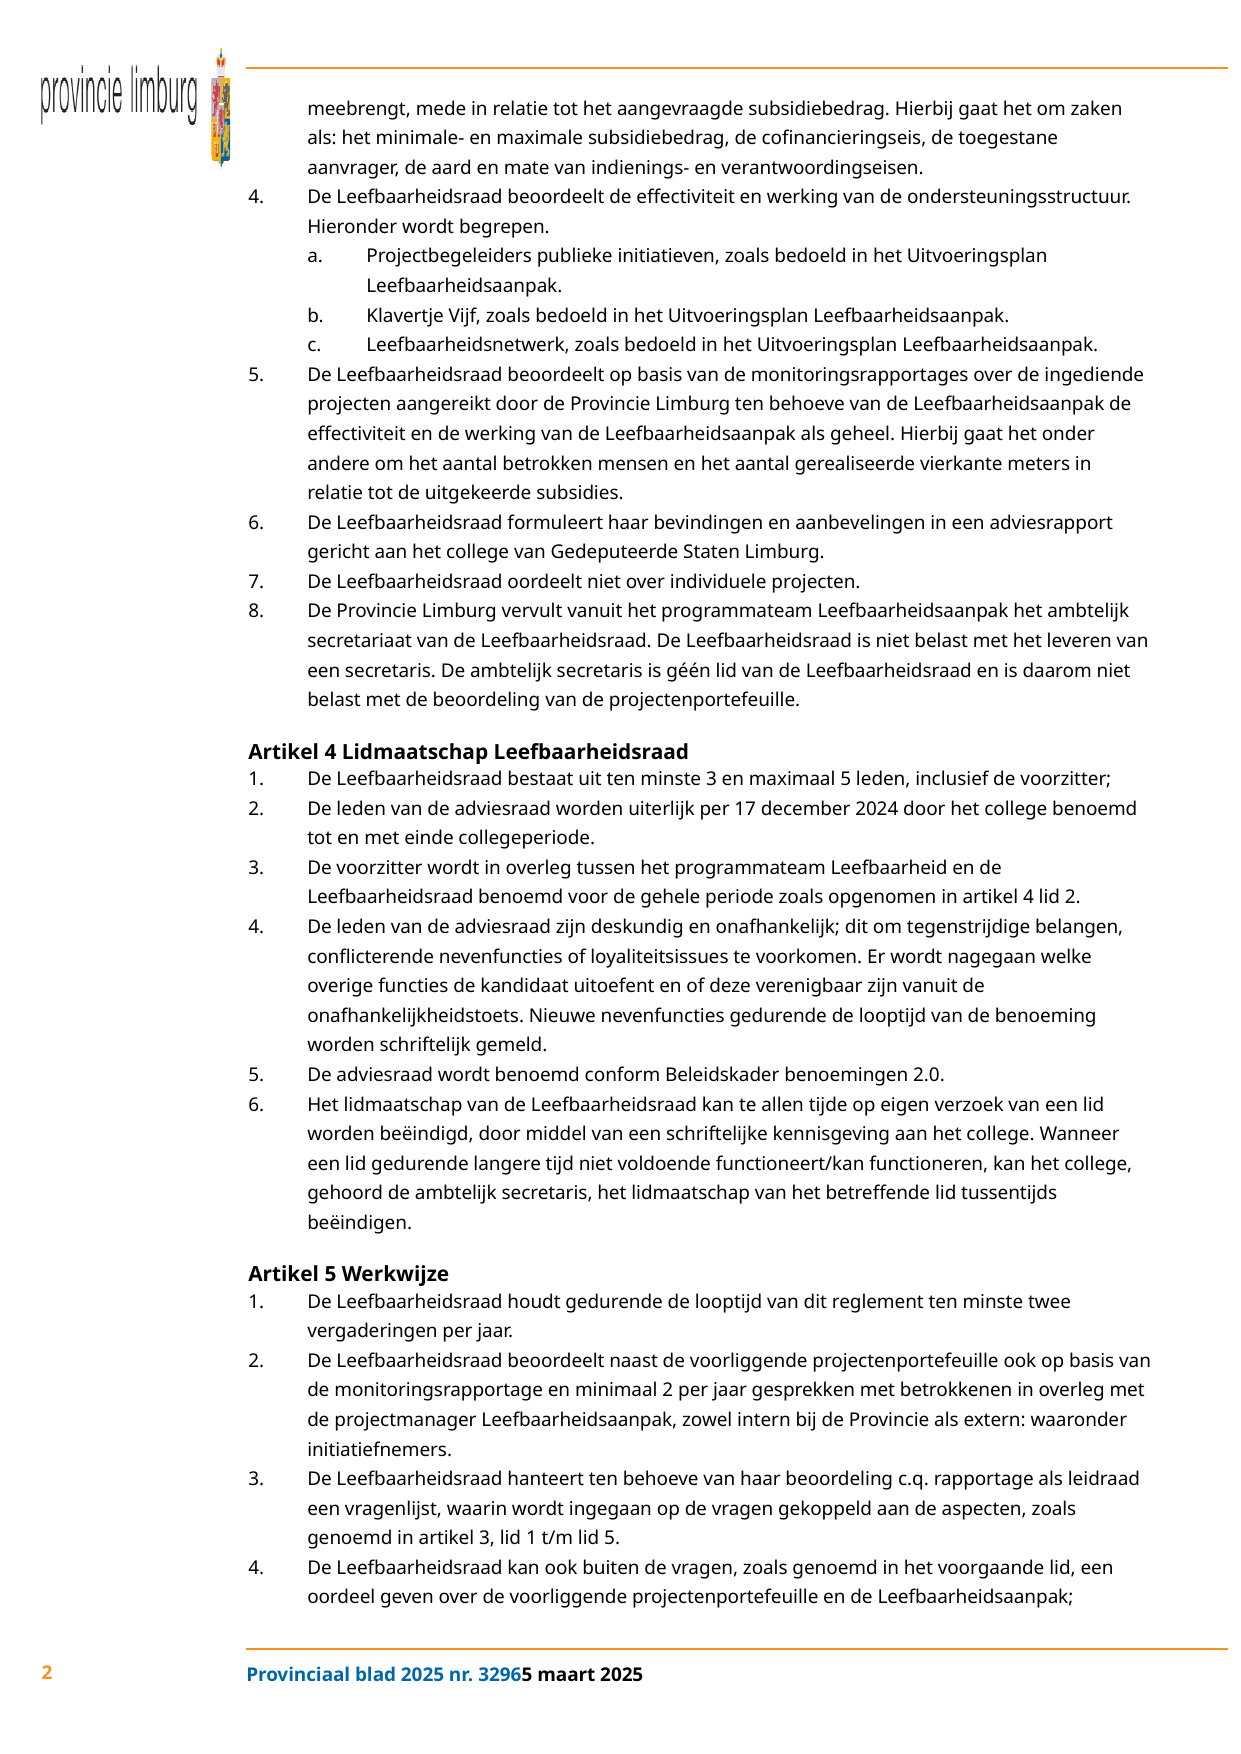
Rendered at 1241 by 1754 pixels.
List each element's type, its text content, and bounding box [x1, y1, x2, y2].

list De leden van de adviesraad zijn deskundig en onafhankelijk; dit om tegenstrijdige belangen, conflicterende nevenfuncties of loyaliteitsissues te voorkomen. Er wordt nagegaan welke overige functies de kandidaat uitoefent en of deze verenigbaar zijn vanuit de onafhankelijkheidstoets. Nieuwe nevenfuncties gedurende de looptijd van de benoeming worden schriftelijk gemeld. [248, 913, 1152, 1057]
list De Leefbaarheidsraad beoordeelt de effectiviteit en werking van de ondersteuningsstructuur. Hieronder wordt begrepen. [248, 183, 1152, 239]
list De Leefbaarheidsraad bestaat uit ten minste 3 en maximaal 5 leden, inclusief de voorzitter; [248, 765, 1152, 791]
list De leden van de adviesraad worden uiterlijk per 17 december 2024 door het college benoemd tot en met einde collegeperiode. [248, 795, 1152, 850]
text Artikel 4 Lidmaatschap Leefbaarheidsraad [248, 737, 1152, 765]
list meebrengt, mede in relatie tot het aangevraagde subsidiebedrag. Hierbij gaat het om zaken als: het minimale- en maximale subsidiebedrag, de cofinancieringseis, de toegestane aanvrager, de aard en mate van indienings- en verantwoordingseisen. [248, 95, 1152, 180]
list De Leefbaarheidsraad houdt gedurende de looptijd van dit reglement ten minste twee vergaderingen per jaar. [248, 1288, 1152, 1343]
list De voorzitter wordt in overleg tussen het programmateam Leefbaarheid en de Leefbaarheidsraad benoemd voor de gehele periode zoals opgenomen in artikel 4 lid 2. [248, 854, 1152, 909]
list De Leefbaarheidsraad oordeelt niet over individuele projecten. [248, 568, 1152, 594]
list Projectbegeleiders publieke initiatieven, zoals bedoeld in het Uitvoeringsplan Leefbaarheidsaanpak. [307, 243, 1152, 298]
list De adviesraad wordt benoemd conform Beleidskader benoemingen 2.0. [248, 1061, 1152, 1087]
list De Leefbaarheidsraad beoordeelt op basis van de monitoringsrapportages over de ingediende projecten aangereikt door de Provincie Limburg ten behoeve van de Leefbaarheidsaanpak de effectiviteit en de werking van de Leefbaarheidsaanpak als geheel. Hierbij gaat het onder andere om het aantal betrokken mensen en het aantal gerealiseerde vierkante meters in relatie tot de uitgekeerde subsidies. [248, 361, 1152, 505]
list Klavertje Vijf, zoals bedoeld in het Uitvoeringsplan Leefbaarheidsaanpak. [307, 302, 1152, 328]
list De Leefbaarheidsraad hanteert ten behoeve van haar beoordeling c.q. rapportage als leidraad een vragenlijst, waarin wordt ingegaan op de vragen gekoppeld aan de aspecten, zoals genoemd in artikel 3, lid 1 t/m lid 5. [248, 1465, 1152, 1550]
list Leefbaarheidsnetwerk, zoals bedoeld in het Uitvoeringsplan Leefbaarheidsaanpak. [307, 331, 1152, 357]
picture [41, 47, 231, 172]
text Artikel 5 Werkwijze [248, 1259, 1152, 1288]
list De Leefbaarheidsraad beoordeelt naast de voorliggende projectenportefeuille ook op basis van de monitoringsrapportage en minimaal 2 per jaar gesprekken met betrokkenen in overleg met de projectmanager Leefbaarheidsaanpak, zowel intern bij de Provincie als extern: waaronder initiatiefnemers. [248, 1347, 1152, 1462]
list De Leefbaarheidsraad kan ook buiten de vragen, zoals genoemd in het voorgaande lid, een oordeel geven over de voorliggende projectenportefeuille en de Leefbaarheidsaanpak; [248, 1554, 1152, 1609]
list De Leefbaarheidsraad formuleert haar bevindingen en aanbevelingen in een adviesrapport gericht aan het college van Gedeputeerde Staten Limburg. [248, 509, 1152, 564]
list De Provincie Limburg vervult vanuit het programmateam Leefbaarheidsaanpak het ambtelijk secretariaat van de Leefbaarheidsraad. De Leefbaarheidsraad is niet belast met het leveren van een secretaris. De ambtelijk secretaris is géén lid van de Leefbaarheidsraad en is daarom niet belast met de beoordeling van de projectenportefeuille. [248, 598, 1152, 712]
list Het lidmaatschap van de Leefbaarheidsraad kan te allen tijde op eigen verzoek van een lid worden beëindigd, door middel van een schriftelijke kennisgeving aan het college. Wanneer een lid gedurende langere tijd niet voldoende functioneert/kan functioneren, kan het college, gehoord de ambtelijk secretaris, het lidmaatschap van het betreffende lid tussentijds beëindigen. [248, 1091, 1152, 1235]
